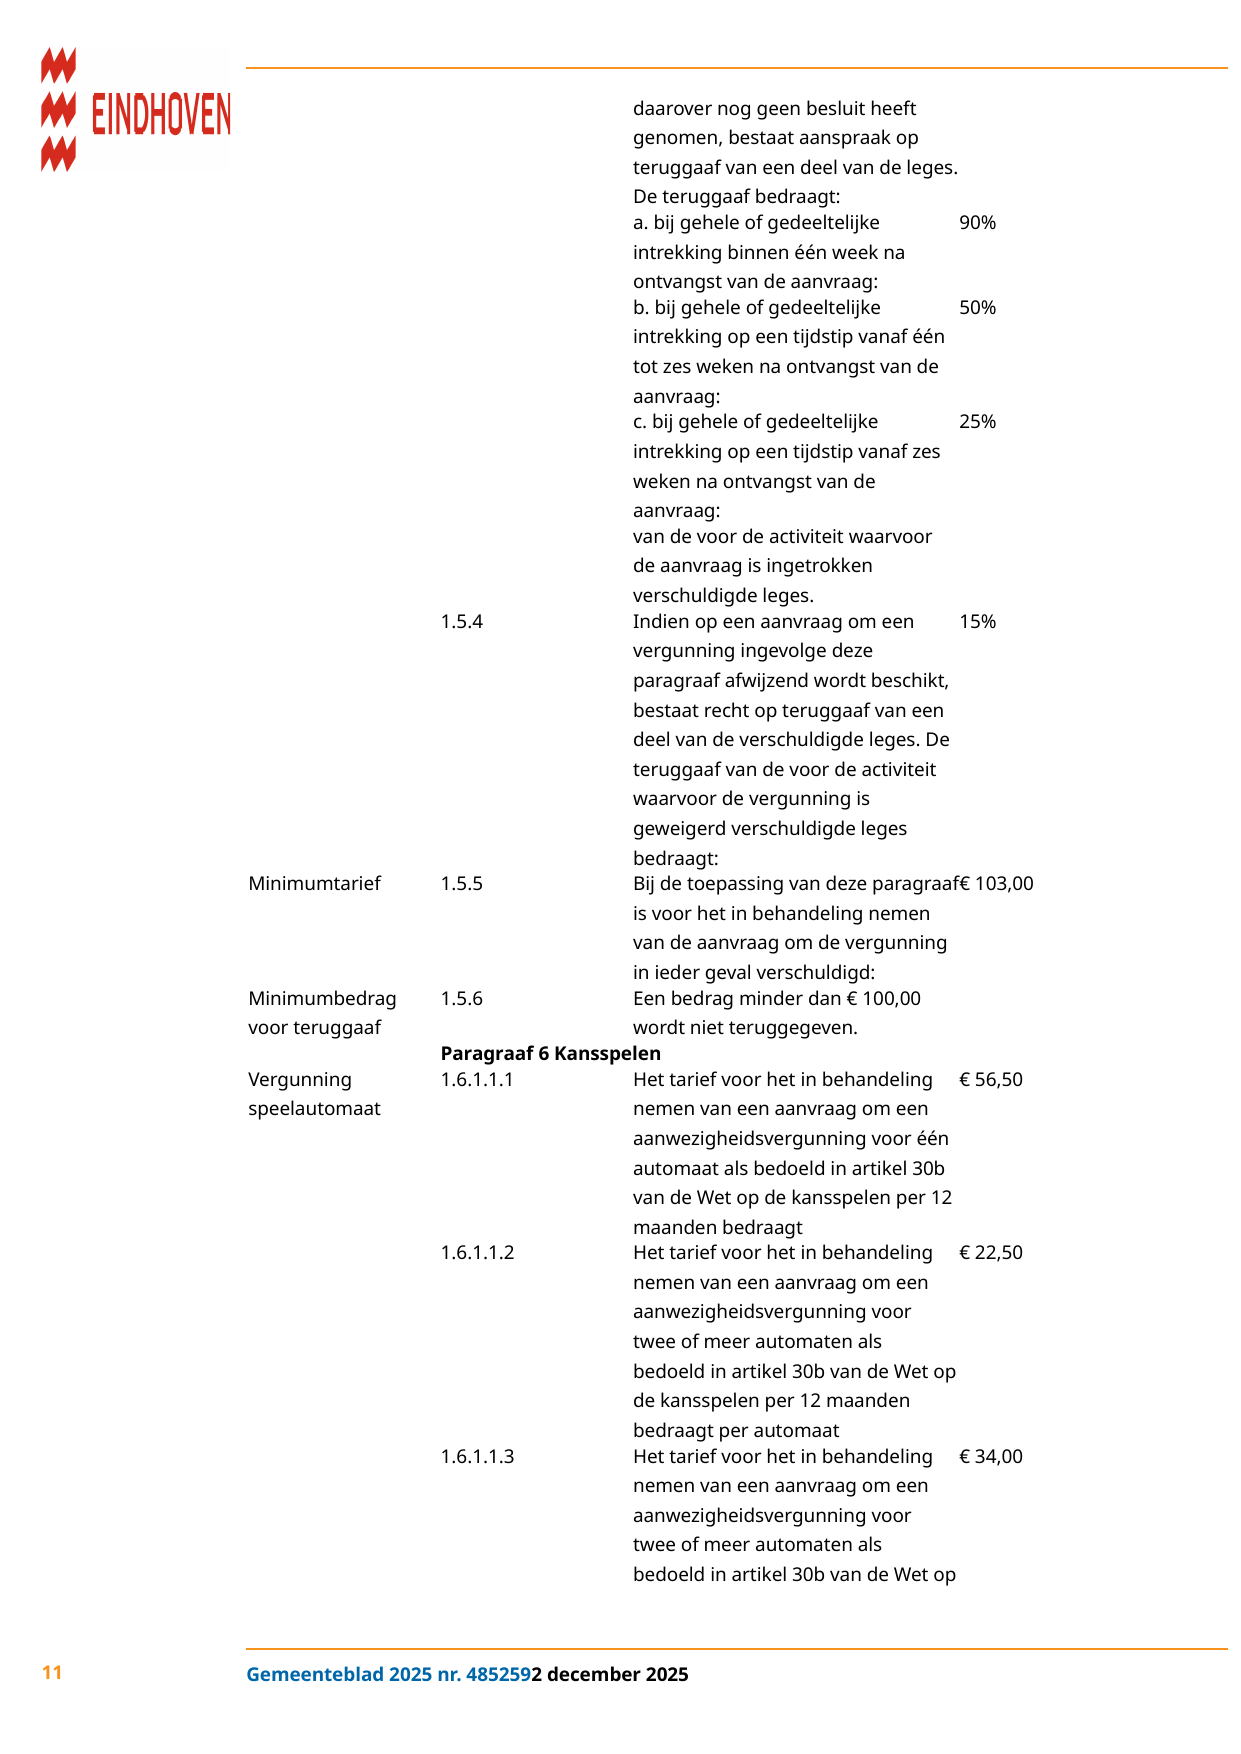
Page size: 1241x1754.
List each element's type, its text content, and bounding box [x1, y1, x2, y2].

table_cell [248, 409, 440, 523]
table_cell [248, 523, 440, 608]
table_cell Minimumtarief [248, 870, 440, 985]
table_cell 1.5.5 [440, 870, 633, 985]
table_cell [440, 209, 633, 294]
table_cell van de voor de activiteit waarvoor de aanvraag is ingetrokken verschuldigde leges. [633, 523, 959, 608]
table_cell 15% [959, 608, 1152, 870]
table_cell 1.6.1.1.2 [440, 1240, 633, 1443]
table_cell 1.5.6 [440, 985, 633, 1040]
table_cell 1.6.1.1.1 [440, 1066, 633, 1239]
table_cell [248, 1040, 440, 1066]
table_cell [248, 1443, 440, 1587]
table_cell € 22,50 [959, 1240, 1152, 1443]
table_cell 90% [959, 209, 1152, 294]
table_cell [440, 294, 633, 409]
table_cell [248, 95, 440, 209]
table_cell b. bij gehele of gedeeltelijke intrekking op een tijdstip vanaf één tot zes weken na ontvangst van de aanvraag: [633, 294, 959, 409]
table_cell 50% [959, 294, 1152, 409]
picture [41, 47, 231, 172]
table_cell € 34,00 [959, 1443, 1152, 1587]
table_cell 1.6.1.1.3 [440, 1443, 633, 1587]
table_cell [248, 209, 440, 294]
table_cell daarover nog geen besluit heeft genomen, bestaat aanspraak op teruggaaf van een deel van de leges. De teruggaaf bedraagt: [633, 95, 959, 209]
table_cell € 56,50 [959, 1066, 1152, 1239]
table_cell c. bij gehele of gedeeltelijke intrekking op een tijdstip vanaf zes weken na ontvangst van de aanvraag: [633, 409, 959, 523]
table_cell [440, 95, 633, 209]
table_cell [440, 523, 633, 608]
table_cell [959, 985, 1152, 1040]
table_cell 25% [959, 409, 1152, 523]
table_cell [248, 608, 440, 870]
table_cell Het tarief voor het in behandeling nemen van een aanvraag om een aanwezigheidsvergunning voor twee of meer automaten als bedoeld in artikel 30b van de Wet op de kansspelen per 12 maanden bedraagt per automaat [633, 1240, 959, 1443]
table_cell Indien op een aanvraag om een vergunning ingevolge deze paragraaf afwijzend wordt beschikt, bestaat recht op teruggaaf van een deel van de verschuldigde leges. De teruggaaf van de voor de activiteit waarvoor de vergunning is geweigerd verschuldigde leges bedraagt: [633, 608, 959, 870]
table_cell Het tarief voor het in behandeling nemen van een aanvraag om een aanwezigheidsvergunning voor twee of meer automaten als bedoeld in artikel 30b van de Wet op [633, 1443, 959, 1587]
table_cell [959, 1040, 1152, 1066]
table_cell Vergunning speelautomaat [248, 1066, 440, 1239]
table_cell [959, 523, 1152, 608]
table_cell [959, 95, 1152, 209]
table_cell 1.5.4 [440, 608, 633, 870]
table_cell Bij de toepassing van deze paragraaf is voor het in behandeling nemen van de aanvraag om de vergunning in ieder geval verschuldigd: [633, 870, 959, 985]
table_cell a. bij gehele of gedeeltelijke intrekking binnen één week na ontvangst van de aanvraag: [633, 209, 959, 294]
table_cell Het tarief voor het in behandeling nemen van een aanvraag om een aanwezigheidsvergunning voor één automaat als bedoeld in artikel 30b van de Wet op de kansspelen per 12 maanden bedraagt [633, 1066, 959, 1239]
table_cell [248, 1240, 440, 1443]
table_cell Paragraaf 6 Kansspelen [440, 1040, 959, 1066]
table_cell Minimumbedrag voor teruggaaf [248, 985, 440, 1040]
table_cell [248, 294, 440, 409]
table_cell [440, 409, 633, 523]
table_cell € 103,00 [959, 870, 1152, 985]
table_cell Een bedrag minder dan € 100,00 wordt niet teruggegeven. [633, 985, 959, 1040]
